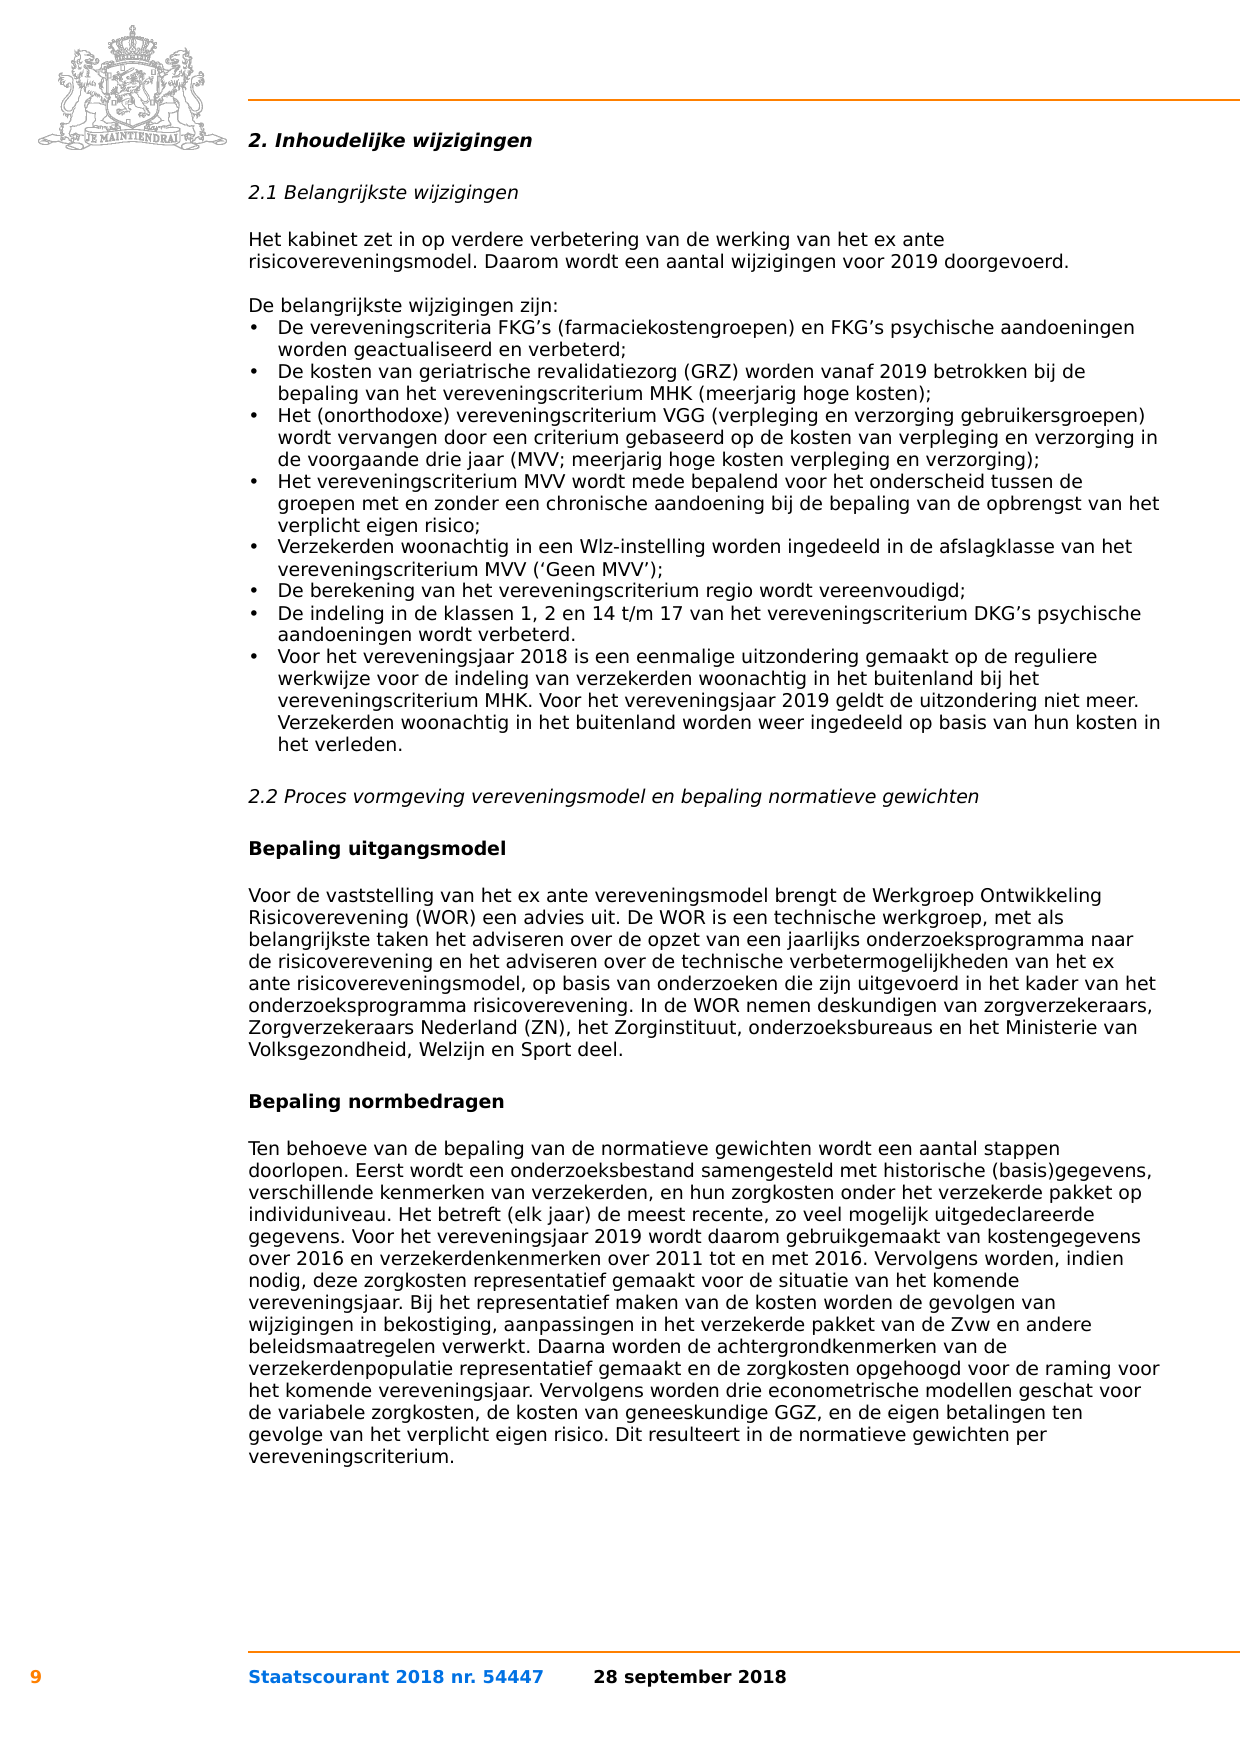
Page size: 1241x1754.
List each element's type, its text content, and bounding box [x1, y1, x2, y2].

picture [38, 25, 227, 150]
text • De indeling in de klassen 1, 2 en 14 t/m 17 van het vereveningscriterium DKG’s psychische aandoeningen wordt verbeterd. [248, 602, 1163, 646]
text Het kabinet zet in op verdere verbetering van de werking van het ex ante risicovereveningsmodel. Daarom wordt een aantal wijzigingen voor 2019 doorgevoerd. [248, 229, 1163, 273]
text • De berekening van het vereveningscriterium regio wordt vereenvoudigd; [248, 580, 1163, 602]
text Ten behoeve van de bepaling van de normatieve gewichten wordt een aantal stappen doorlopen. Eerst wordt een onderzoeksbestand samengesteld met historische (basis)gegevens, verschillende kenmerken van verzekerden, en hun zorgkosten onder het verzekerde pakket op individuniveau. Het betreft (elk jaar) de meest recente, zo veel mogelijk uitgedeclareerde gegevens. Voor het vereveningsjaar 2019 wordt daarom gebruikgemaakt van kostengegevens over 2016 en verzekerdenkenmerken over 2011 tot en met 2016. Vervolgens worden, indien nodig, deze zorgkosten representatief gemaakt voor de situatie van het komende vereveningsjaar. Bij het representatief maken van de kosten worden de gevolgen van wijzigingen in bekostiging, aanpassingen in het verzekerde pakket van de Zvw en andere beleidsmaatregelen verwerkt. Daarna worden de achtergrondkenmerken van de verzekerdenpopulatie representatief gemaakt en de zorgkosten opgehoogd voor de raming voor het komende vereveningsjaar. Vervolgens worden drie econometrische modellen geschat voor de variabele zorgkosten, de kosten van geneeskundige GGZ, en de eigen betalingen ten gevolge van het verplicht eigen risico. Dit resulteert in de normatieve gewichten per vereveningscriterium. [248, 1138, 1163, 1468]
subtitle 2.2 Proces vormgeving vereveningsmodel en bepaling normatieve gewichten [248, 786, 1163, 808]
text • Voor het vereveningsjaar 2018 is een eenmalige uitzondering gemaakt op de reguliere werkwijze voor de indeling van verzekerden woonachtig in het buitenland bij het vereveningscriterium MHK. Voor het vereveningsjaar 2019 geldt de uitzondering niet meer. Verzekerden woonachtig in het buitenland worden weer ingedeeld op basis van hun kosten in het verleden. [248, 646, 1163, 756]
subtitle Bepaling normbedragen [248, 1091, 1163, 1113]
text • Verzekerden woonachtig in een Wlz-instelling worden ingedeeld in de afslagklasse van het vereveningscriterium MVV (‘Geen MVV’); [248, 536, 1163, 580]
text • Het vereveningscriterium MVV wordt mede bepalend voor het onderscheid tussen de groepen met en zonder een chronische aandoening bij de bepaling van de opbrengst van het verplicht eigen risico; [248, 471, 1163, 536]
text • De kosten van geriatrische revalidatiezorg (GRZ) worden vanaf 2019 betrokken bij de bepaling van het vereveningscriterium MHK (meerjarig hoge kosten); [248, 361, 1163, 404]
subtitle 2.1 Belangrijkste wijzigingen [248, 182, 1163, 204]
subtitle 2. Inhoudelijke wijzigingen [248, 130, 1163, 152]
text • Het (onorthodoxe) vereveningscriterium VGG (verpleging en verzorging gebruikersgroepen) wordt vervangen door een criterium gebaseerd op de kosten van verpleging en verzorging in de voorgaande drie jaar (MVV; meerjarig hoge kosten verpleging en verzorging); [248, 404, 1163, 471]
text • De vereveningscriteria FKG’s (farmaciekostengroepen) en FKG’s psychische aandoeningen worden geactualiseerd en verbeterd; [248, 317, 1163, 361]
text De belangrijkste wijzigingen zijn: [248, 295, 1163, 317]
text Voor de vaststelling van het ex ante vereveningsmodel brengt de Werkgroep Ontwikkeling Risicoverevening (WOR) een advies uit. De WOR is een technische werkgroep, met als belangrijkste taken het adviseren over de opzet van een jaarlijks onderzoeksprogramma naar de risicoverevening en het adviseren over de technische verbetermogelijkheden van het ex ante risicovereveningsmodel, op basis van onderzoeken die zijn uitgevoerd in het kader van het onderzoeksprogramma risicoverevening. In de WOR nemen deskundigen van zorgverzekeraars, Zorgverzekeraars Nederland (ZN), het Zorginstituut, onderzoeksbureaus en het Ministerie van Volksgezondheid, Welzijn en Sport deel. [248, 885, 1163, 1061]
subtitle Bepaling uitgangsmodel [248, 838, 1163, 860]
